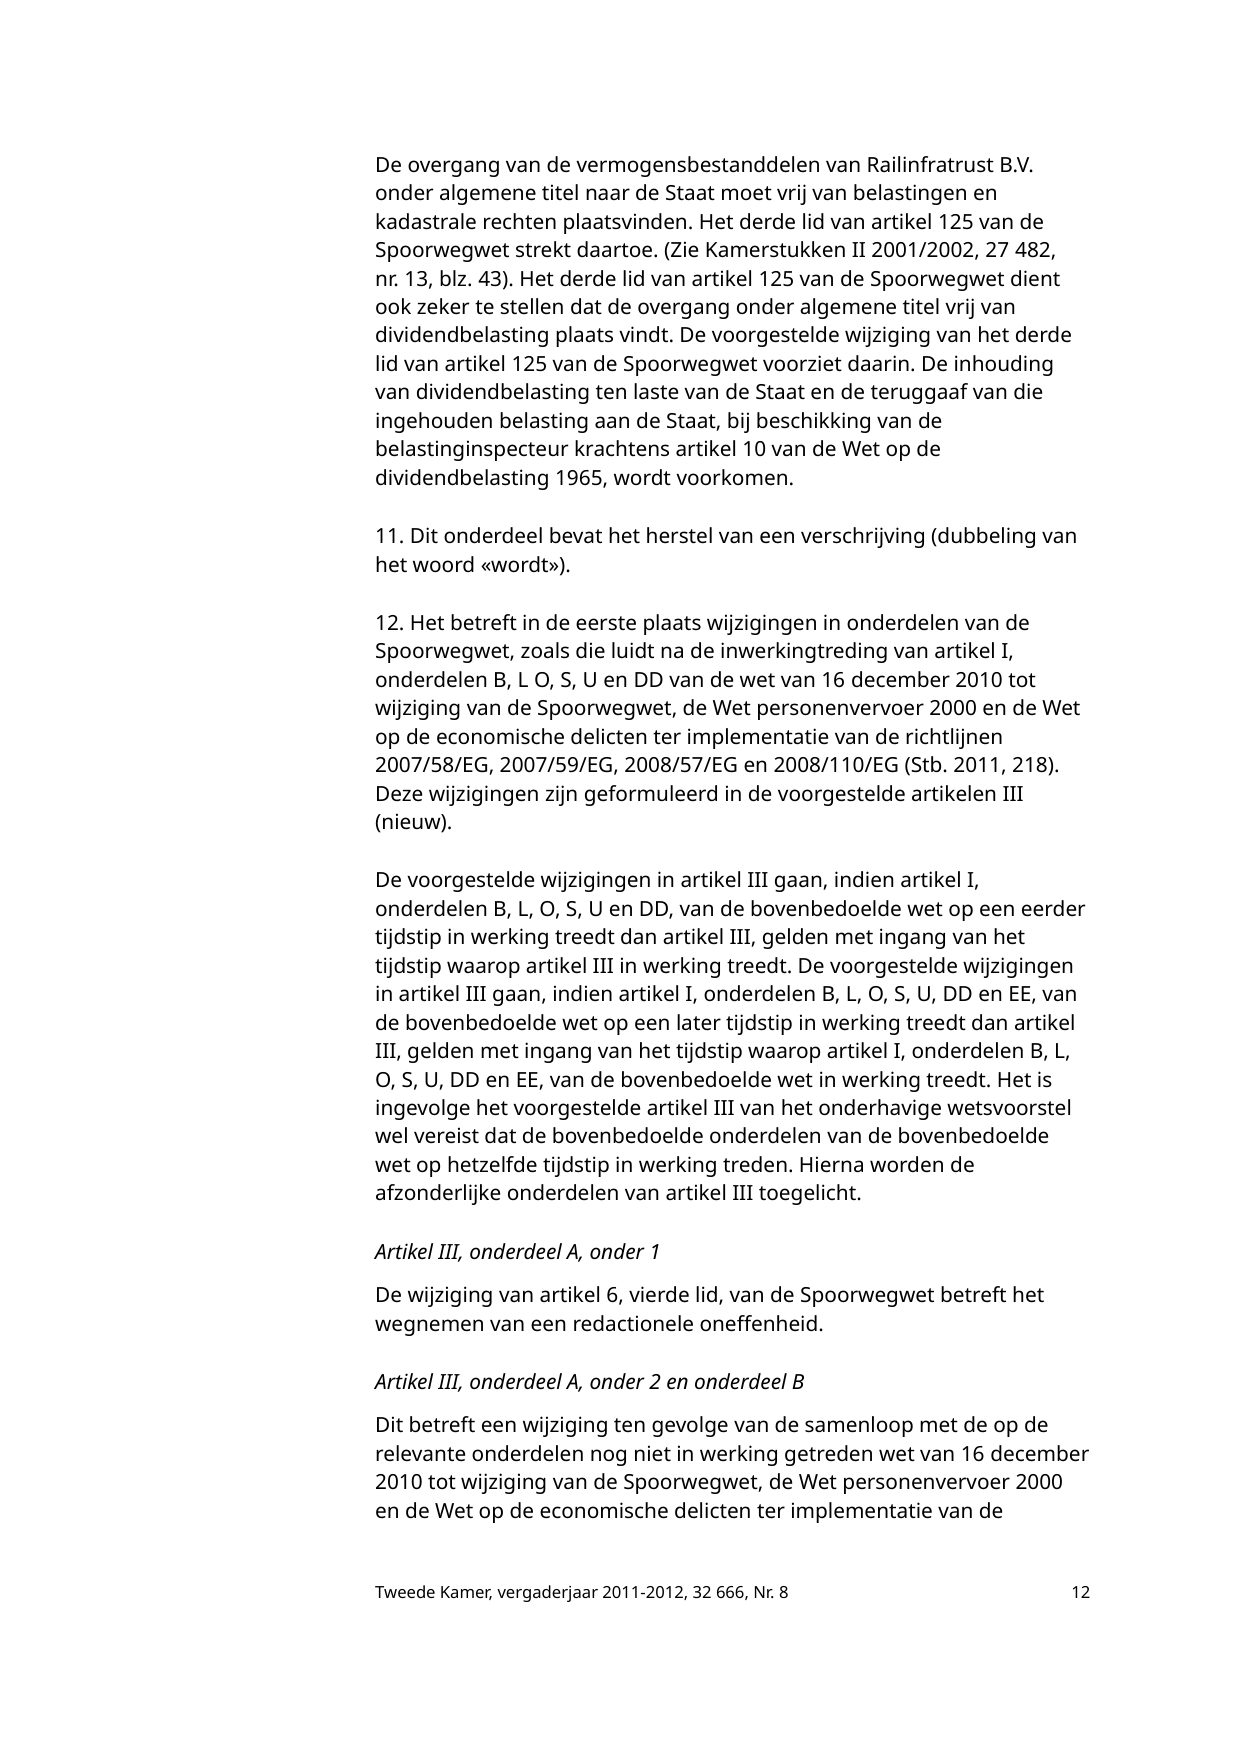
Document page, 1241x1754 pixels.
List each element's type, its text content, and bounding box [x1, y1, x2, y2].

text De wijziging van artikel 6, vierde lid, van de Spoorwegwet betreft het wegnemen van een redactionele oneffenheid. [375, 1280, 1090, 1337]
text De overgang van de vermogensbestanddelen van Railinfratrust B.V. onder algemene titel naar de Staat moet vrij van belastingen en kadastrale rechten plaatsvinden. Het derde lid van artikel 125 van de Spoorwegwet strekt daartoe. (Zie Kamerstukken II 2001/2002, 27 482, nr. 13, blz. 43). Het derde lid van artikel 125 van de Spoorwegwet dient ook zeker te stellen dat de overgang onder algemene titel vrij van dividendbelasting plaats vindt. De voorgestelde wijziging van het derde lid van artikel 125 van de Spoorwegwet voorziet daarin. De inhouding van dividendbelasting ten laste van de Staat en de teruggaaf van die ingehouden belasting aan de Staat, bij beschikking van de belastinginspecteur krachtens artikel 10 van de Wet op de dividendbelasting 1965, wordt voorkomen. [375, 150, 1090, 491]
text Artikel III, onderdeel A, onder 1 [375, 1237, 1090, 1265]
text De voorgestelde wijzigingen in artikel III gaan, indien artikel I, onderdelen B, L, O, S, U en DD, van de bovenbedoelde wet op een eerder tijdstip in werking treedt dan artikel III, gelden met ingang van het tijdstip waarop artikel III in werking treedt. De voorgestelde wijzigingen in artikel III gaan, indien artikel I, onderdelen B, L, O, S, U, DD en EE, van de bovenbedoelde wet op een later tijdstip in werking treedt dan artikel III, gelden met ingang van het tijdstip waarop artikel I, onderdelen B, L, O, S, U, DD en EE, van de bovenbedoelde wet in werking treedt. Het is ingevolge het voorgestelde artikel III van het onderhavige wetsvoorstel wel vereist dat de bovenbedoelde onderdelen van de bovenbedoelde wet op hetzelfde tijdstip in werking treden. Hierna worden de afzonderlijke onderdelen van artikel III toegelicht. [375, 866, 1090, 1207]
text 12. Het betreft in de eerste plaats wijzigingen in onderdelen van de Spoorwegwet, zoals die luidt na de inwerkingtreding van artikel I, onderdelen B, L O, S, U en DD van de wet van 16 december 2010 tot wijziging van de Spoorwegwet, de Wet personenvervoer 2000 en de Wet op de economische delicten ter implementatie van de richtlijnen 2007/58/EG, 2007/59/EG, 2008/57/EG en 2008/110/EG (Stb. 2011, 218). Deze wijzigingen zijn geformuleerd in de voorgestelde artikelen III (nieuw). [375, 608, 1090, 836]
text Dit betreft een wijziging ten gevolge van de samenloop met de op de relevante onderdelen nog niet in werking getreden wet van 16 december 2010 tot wijziging van de Spoorwegwet, de Wet personenvervoer 2000 en de Wet op de economische delicten ter implementatie van de [375, 1411, 1090, 1524]
text Artikel III, onderdeel A, onder 2 en onderdeel B [375, 1367, 1090, 1396]
text 11. Dit onderdeel bevat het herstel van een verschrijving (dubbeling van het woord «wordt»). [375, 521, 1090, 578]
